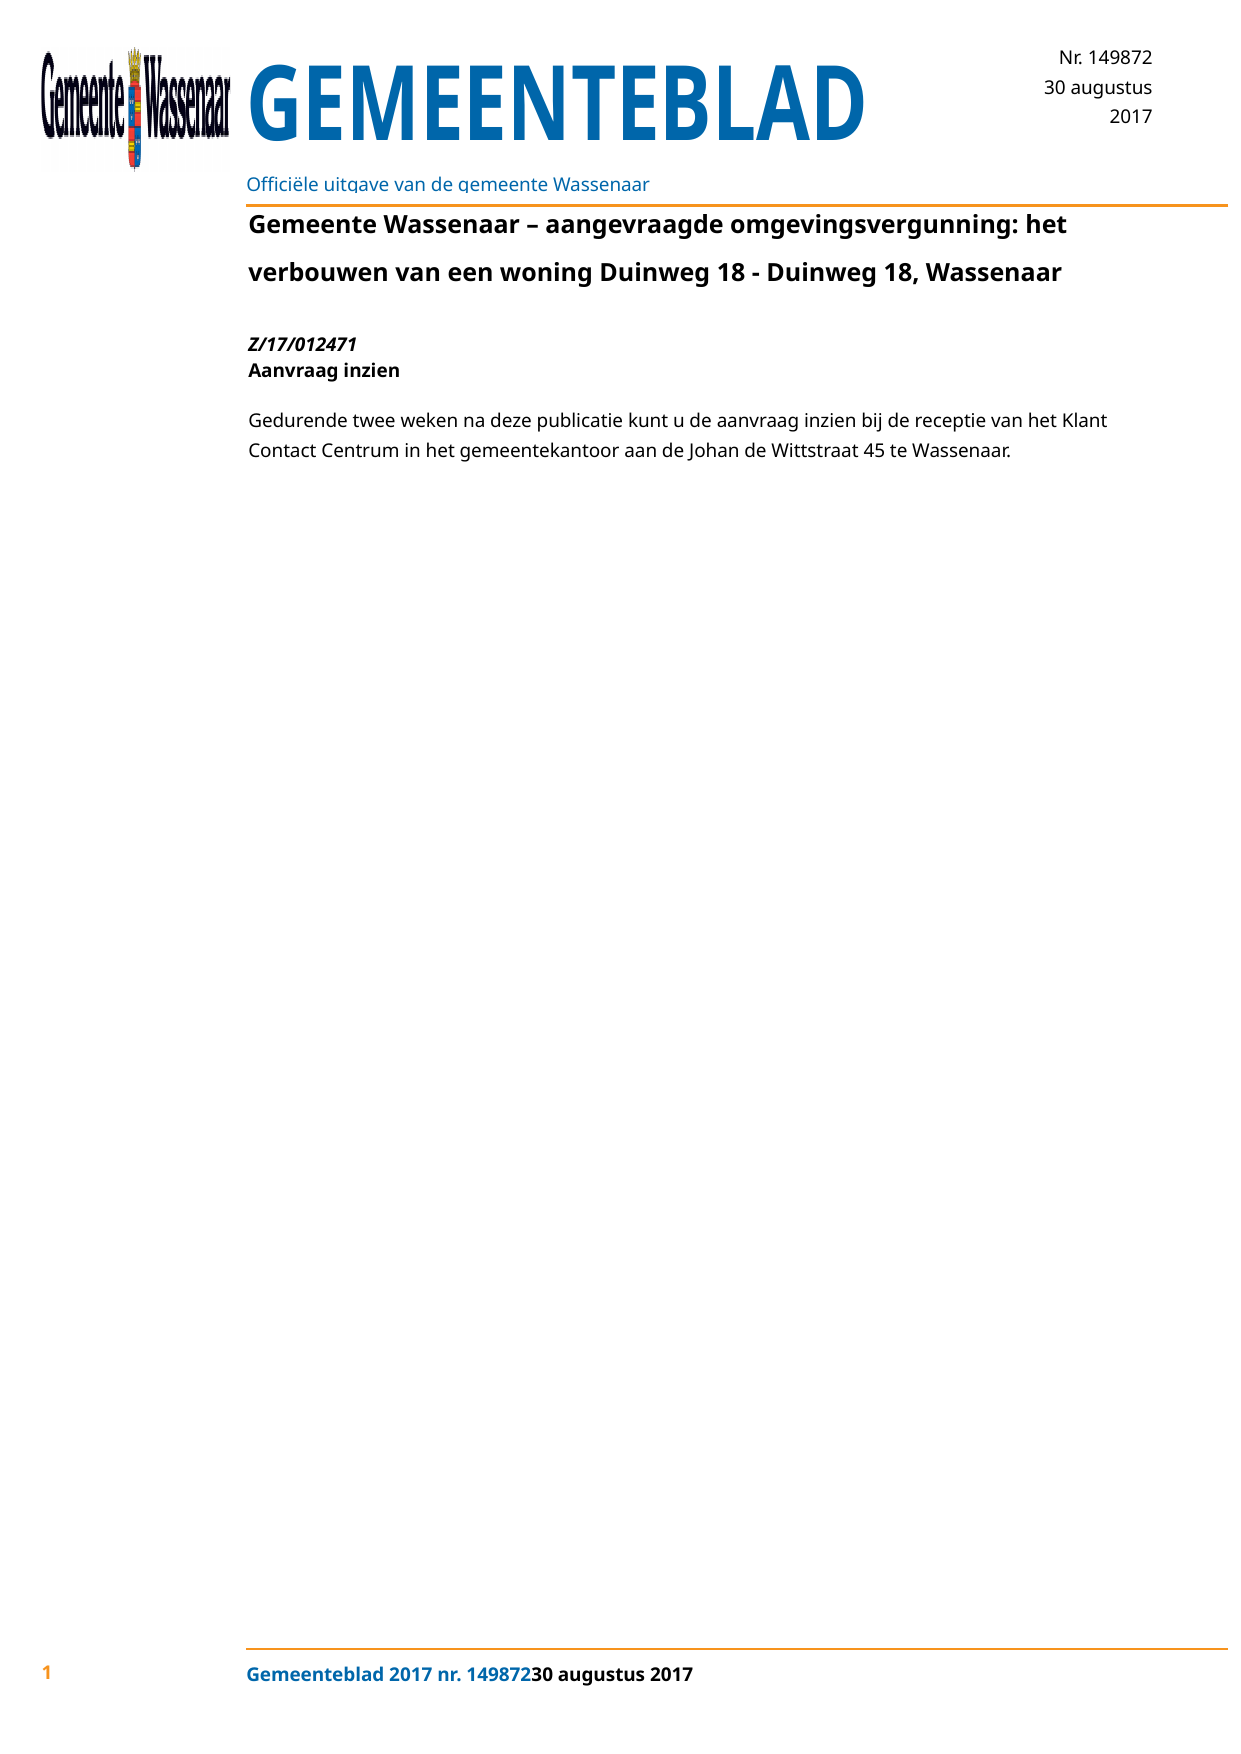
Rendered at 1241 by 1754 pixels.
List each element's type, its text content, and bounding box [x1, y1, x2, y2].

picture [41, 47, 231, 172]
text Z/17/012471 [248, 331, 1152, 357]
text Aanvraag inzien [248, 357, 1152, 383]
text Gemeente Wassenaar – aangevraagde omgevingsvergunning: het verbouwen van een woning Duinweg 18 - Duinweg 18, Wassenaar [248, 207, 1152, 288]
text Gedurende twee weken na deze publicatie kunt u de aanvraag inzien bij de receptie van het Klant Contact Centrum in het gemeentekantoor aan de Johan de Wittstraat 45 te Wassenaar. [248, 408, 1152, 463]
